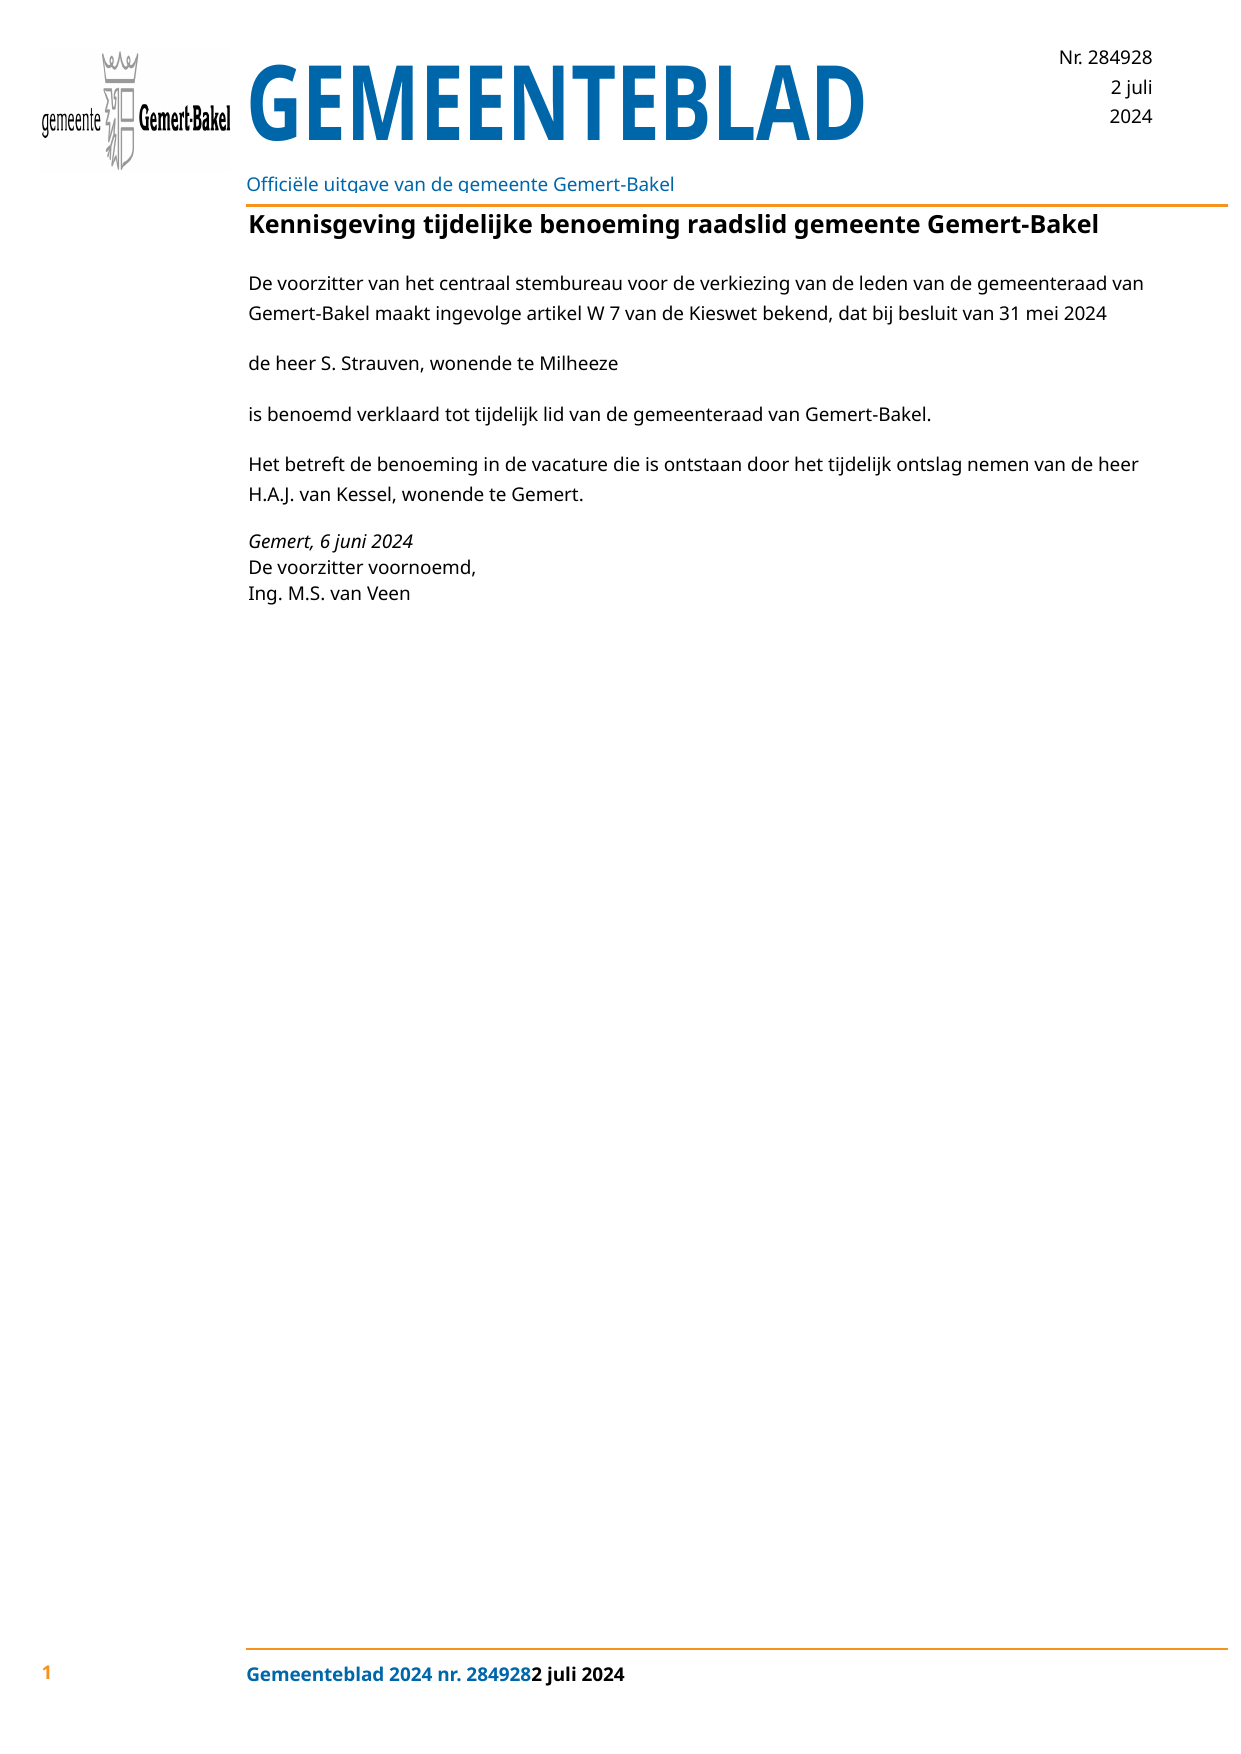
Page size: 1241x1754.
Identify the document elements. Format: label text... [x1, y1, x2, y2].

text is benoemd verklaard tot tijdelijk lid van de gemeenteraad van Gemert-Bakel. [248, 401, 1152, 426]
text De voorzitter van het centraal stembureau voor de verkiezing van de leden van de gemeenteraad van Gemert-Bakel maakt ingevolge artikel W 7 van de Kieswet bekend, dat bij besluit van 31 mei 2024 [248, 270, 1152, 326]
text Kennisgeving tijdelijke benoeming raadslid gemeente Gemert-Bakel [248, 207, 1152, 241]
text de heer S. Strauven, wonende te Milheeze [248, 350, 1152, 376]
text Ing. M.S. van Veen [248, 580, 1152, 606]
text Het betreft de benoeming in de vacature die is ontstaan door het tijdelijk ontslag nemen van de heer H.A.J. van Kessel, wonende te Gemert. [248, 451, 1152, 506]
text De voorzitter voornoemd, [248, 554, 1152, 580]
picture [41, 47, 231, 172]
text Gemert, 6 juni 2024 [248, 528, 1152, 554]
